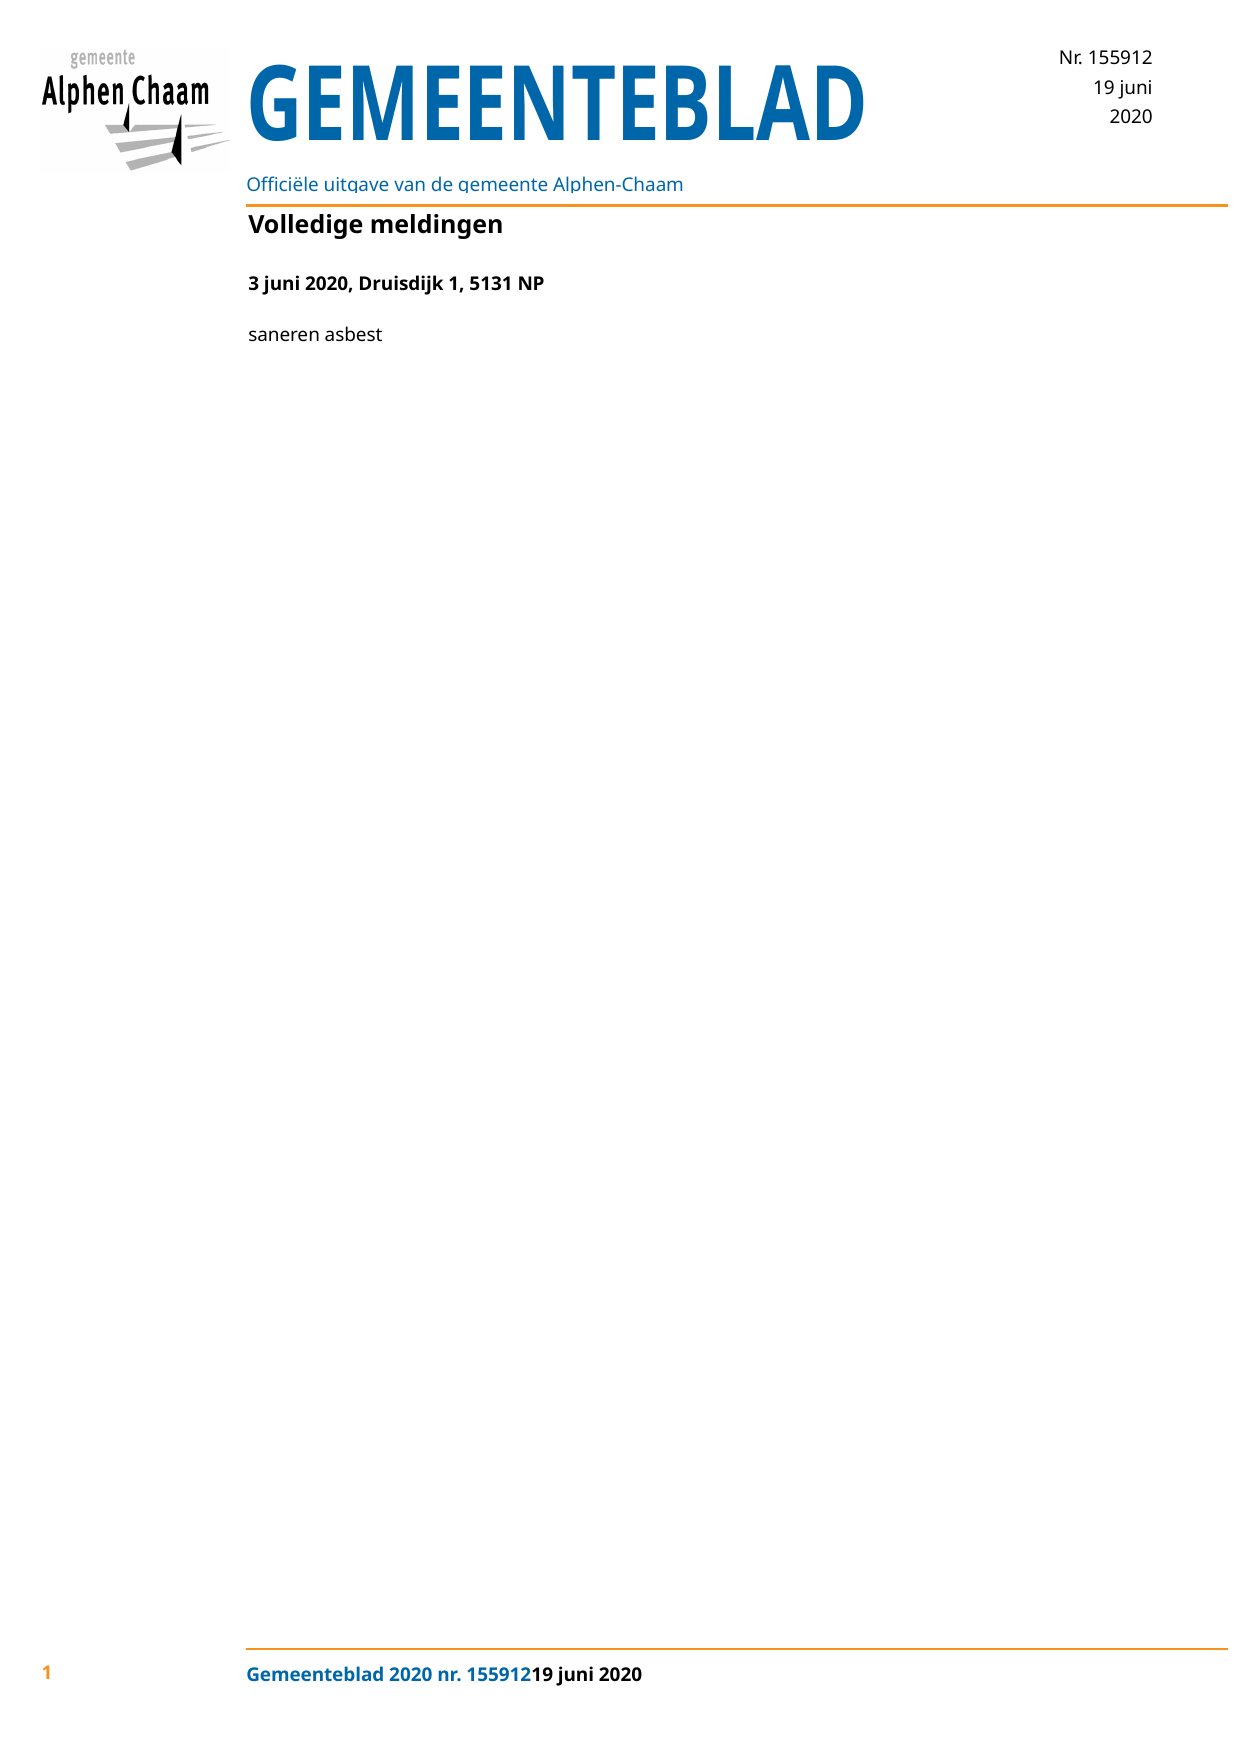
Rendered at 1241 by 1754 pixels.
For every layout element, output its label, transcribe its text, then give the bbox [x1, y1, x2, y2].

text Volledige meldingen [248, 207, 1152, 241]
picture [41, 47, 231, 172]
text 3 juni 2020, Druisdijk 1, 5131 NP [248, 270, 1152, 296]
text saneren asbest [248, 321, 1152, 346]
